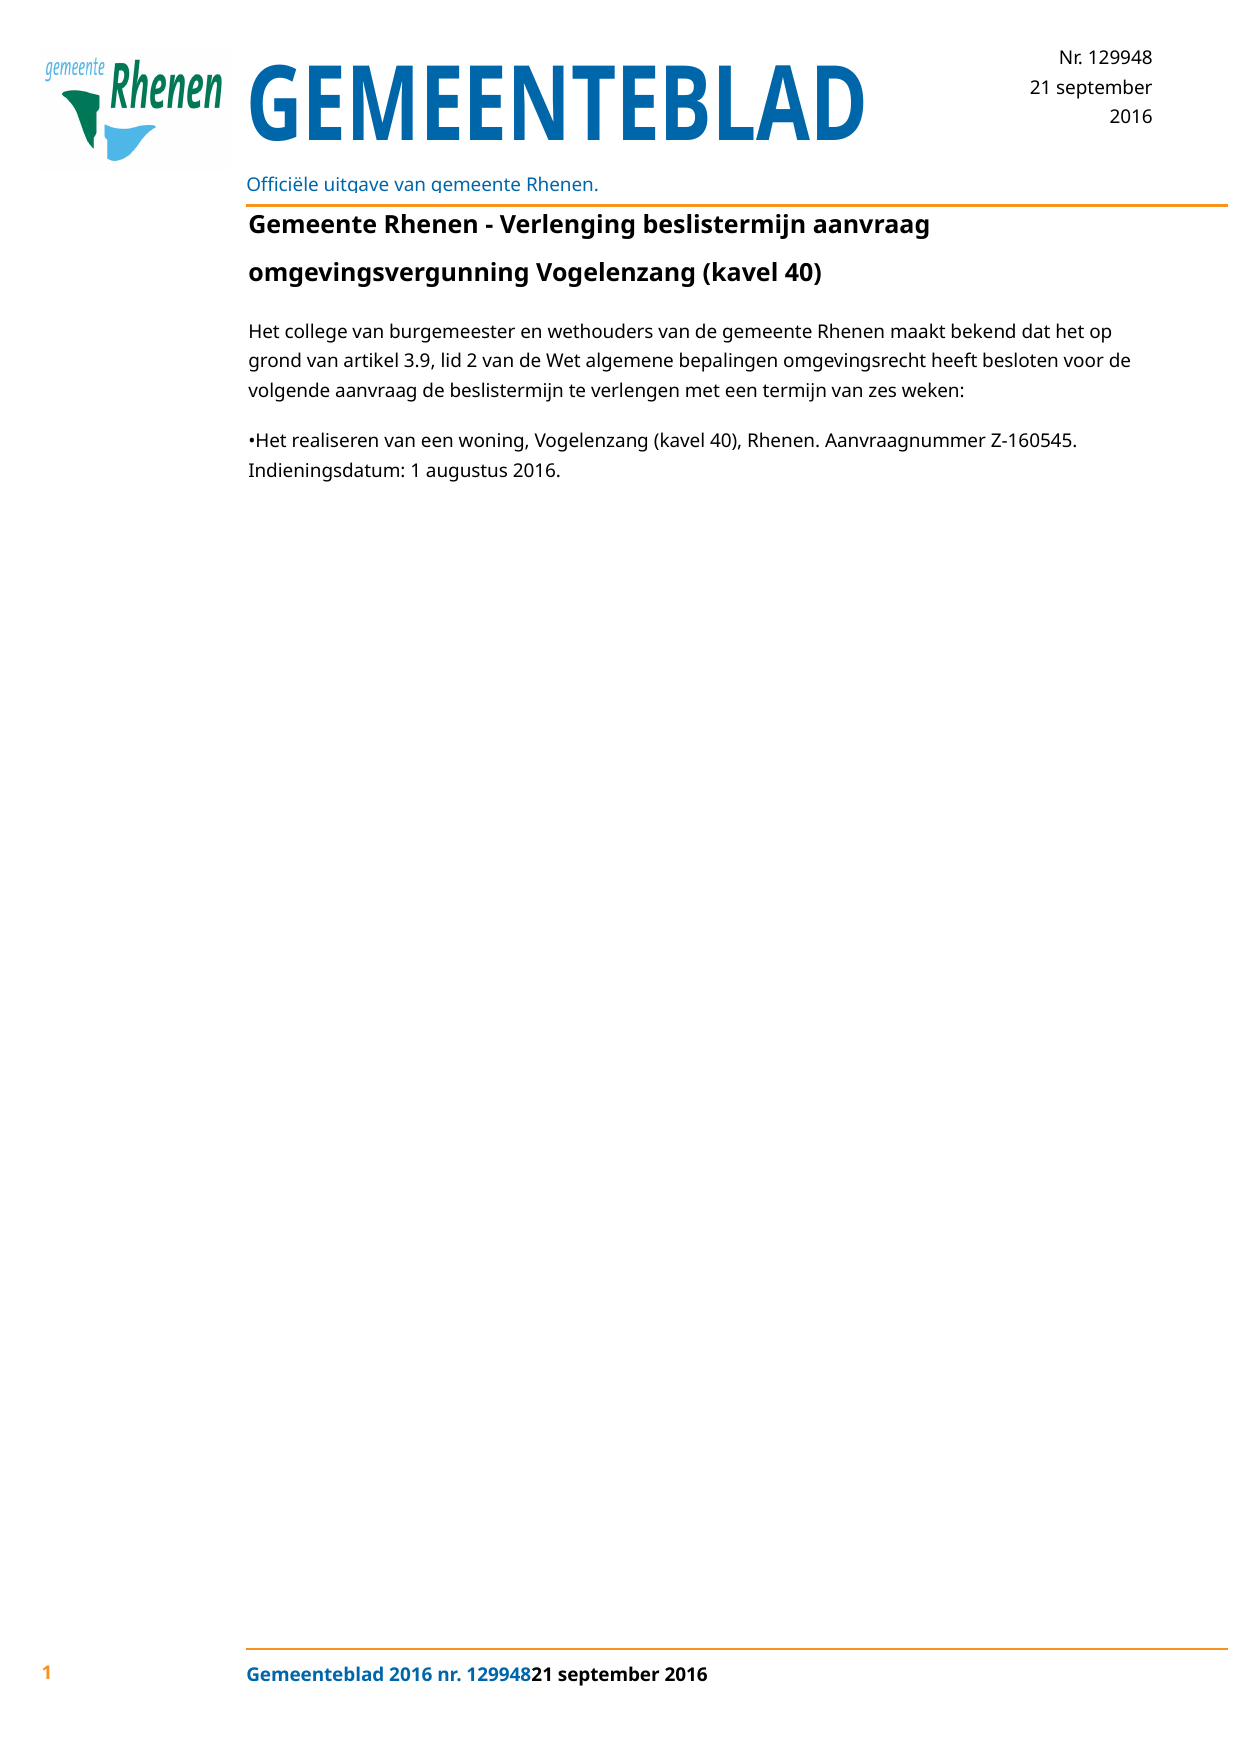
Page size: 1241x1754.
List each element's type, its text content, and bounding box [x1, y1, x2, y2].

text Het college van burgemeester en wethouders van de gemeente Rhenen maakt bekend dat het op grond van artikel 3.9, lid 2 van de Wet algemene bepalingen omgevingsrecht heeft besloten voor de volgende aanvraag de beslistermijn te verlengen met een termijn van zes weken: [248, 318, 1152, 403]
text •Het realiseren van een woning, Vogelenzang (kavel 40), Rhenen. Aanvraagnummer Z-160545. Indieningsdatum: 1 augustus 2016. [248, 427, 1152, 483]
picture [41, 47, 231, 172]
text Gemeente Rhenen - Verlenging beslistermijn aanvraag omgevingsvergunning Vogelenzang (kavel 40) [248, 207, 1152, 288]
